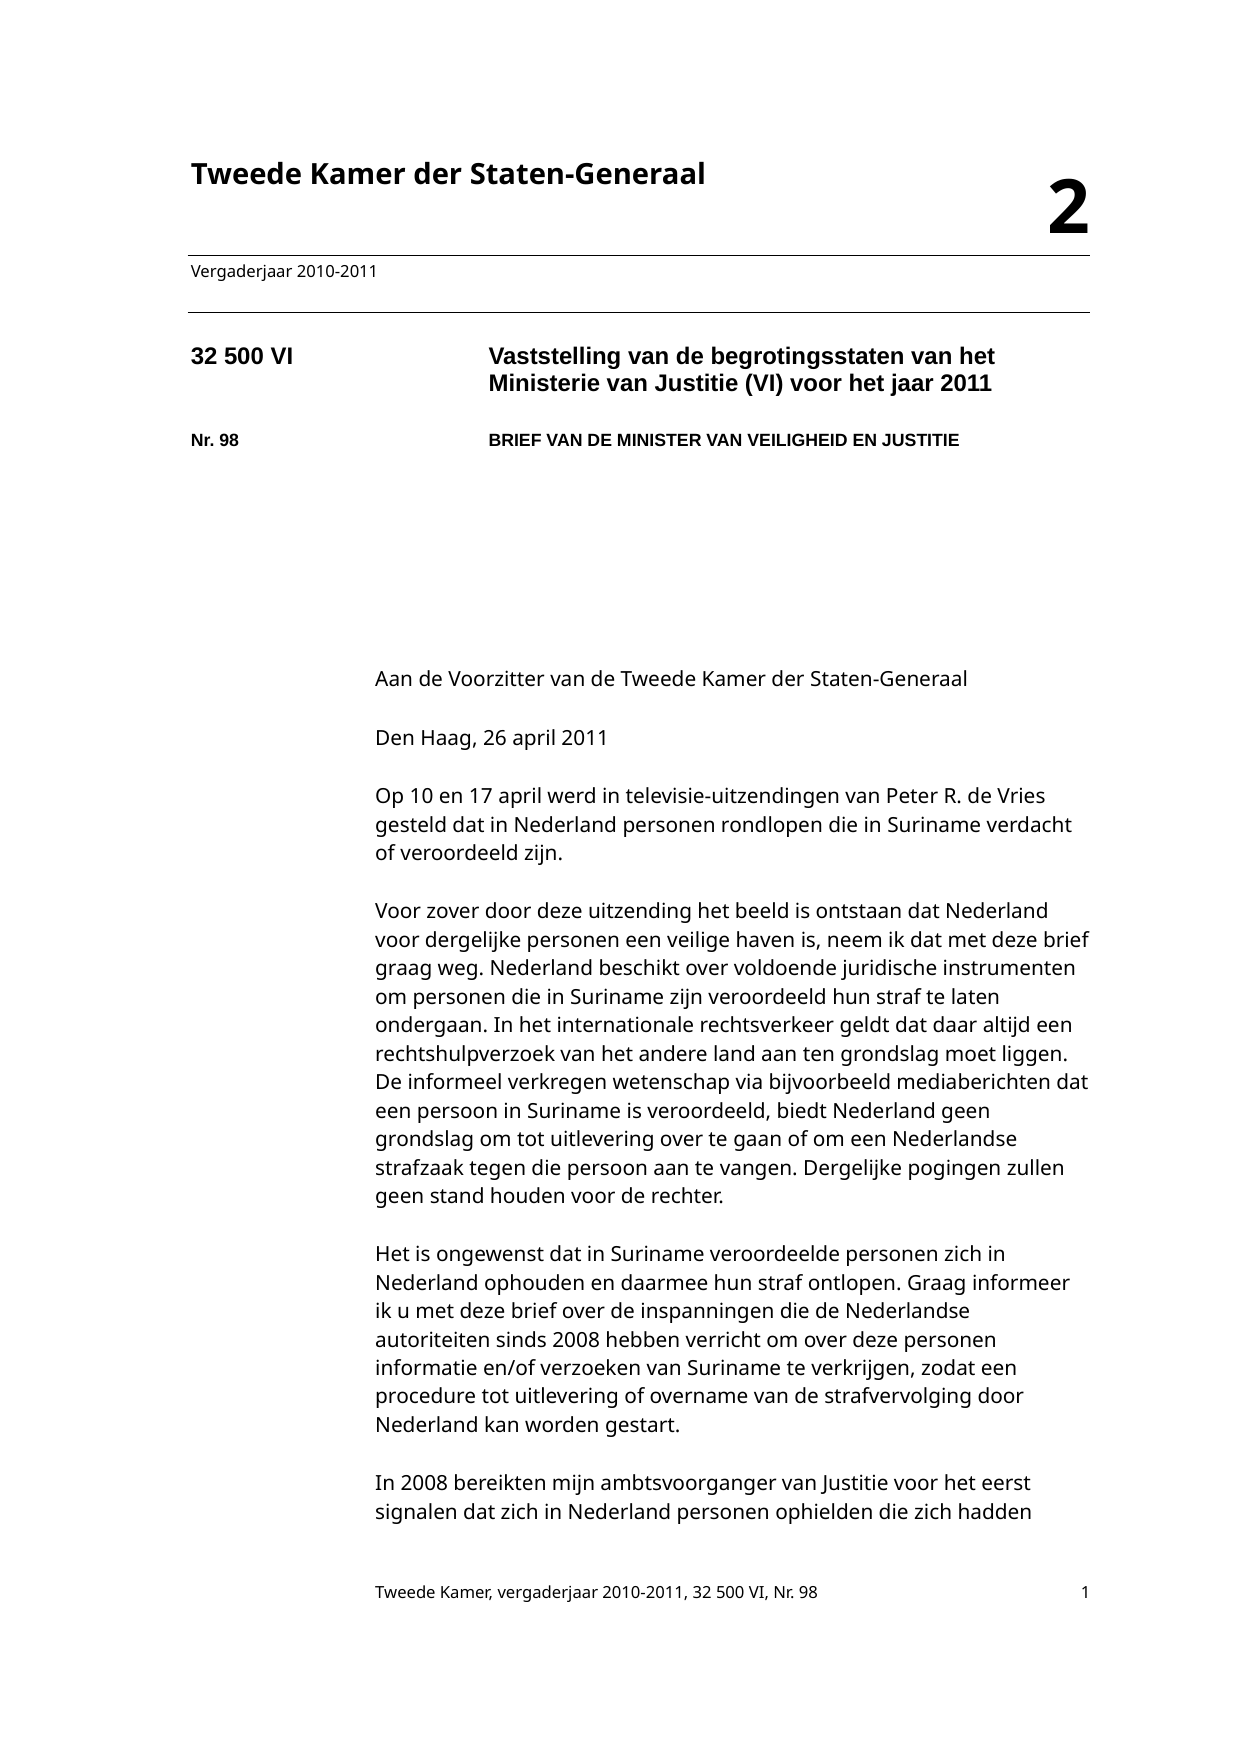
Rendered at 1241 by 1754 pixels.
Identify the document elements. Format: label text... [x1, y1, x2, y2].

table_cell [188, 313, 485, 339]
table_cell Vaststelling van de begrotingsstaten van het Ministerie van Justitie (VI) voor het jaar 2011 [485, 339, 1090, 427]
table_cell [485, 313, 1090, 339]
table_cell Vergaderjaar 2010-2011 [188, 256, 485, 312]
text Aan de Voorzitter van de Tweede Kamer der Staten-Generaal [375, 664, 1090, 693]
text Op 10 en 17 april werd in televisie-uitzendingen van Peter R. de Vries gesteld dat in Nederland personen rondlopen die in Suriname verdacht of veroordeeld zijn. [375, 781, 1090, 867]
text Het is ongewenst dat in Suriname veroordeelde personen zich in Nederland ophouden en daarmee hun straf ontlopen. Graag informeer ik u met deze brief over de inspanningen die de Nederlandse autoriteiten sinds 2008 hebben verricht om over deze personen informatie en/of verzoeken van Suriname te verkrijgen, zodat een procedure tot uitlevering of overname van de strafvervolging door Nederland kan worden gestart. [375, 1239, 1090, 1438]
table_cell Nr. 98 [188, 427, 485, 546]
table_header 2 [910, 150, 1090, 255]
table_cell 32 500 VI [188, 339, 485, 427]
text Den Haag, 26 april 2011 [375, 723, 1090, 751]
text Voor zover door deze uitzending het beeld is ontstaan dat Nederland voor dergelijke personen een veilige haven is, neem ik dat met deze brief graag weg. Nederland beschikt over voldoende juridische instrumenten om personen die in Suriname zijn veroordeeld hun straf te laten ondergaan. In het internationale rechtsverkeer geldt dat daar altijd een rechtshulpverzoek van het andere land aan ten grondslag moet liggen. De informeel verkregen wetenschap via bijvoorbeeld mediaberichten dat een persoon in Suriname is veroordeeld, biedt Nederland geen grondslag om tot uitlevering over te gaan of om een Nederlandse strafzaak tegen die persoon aan te vangen. Dergelijke pogingen zullen geen stand houden voor de rechter. [375, 897, 1090, 1209]
table_cell [485, 256, 1090, 312]
table_header Tweede Kamer der Staten-Generaal [188, 150, 909, 255]
table_cell BRIEF VAN DE MINISTER VAN VEILIGHEID EN JUSTITIE [485, 427, 1090, 546]
text In 2008 bereikten mijn ambtsvoorganger van Justitie voor het eerst signalen dat zich in Nederland personen ophielden die zich hadden [375, 1468, 1090, 1525]
